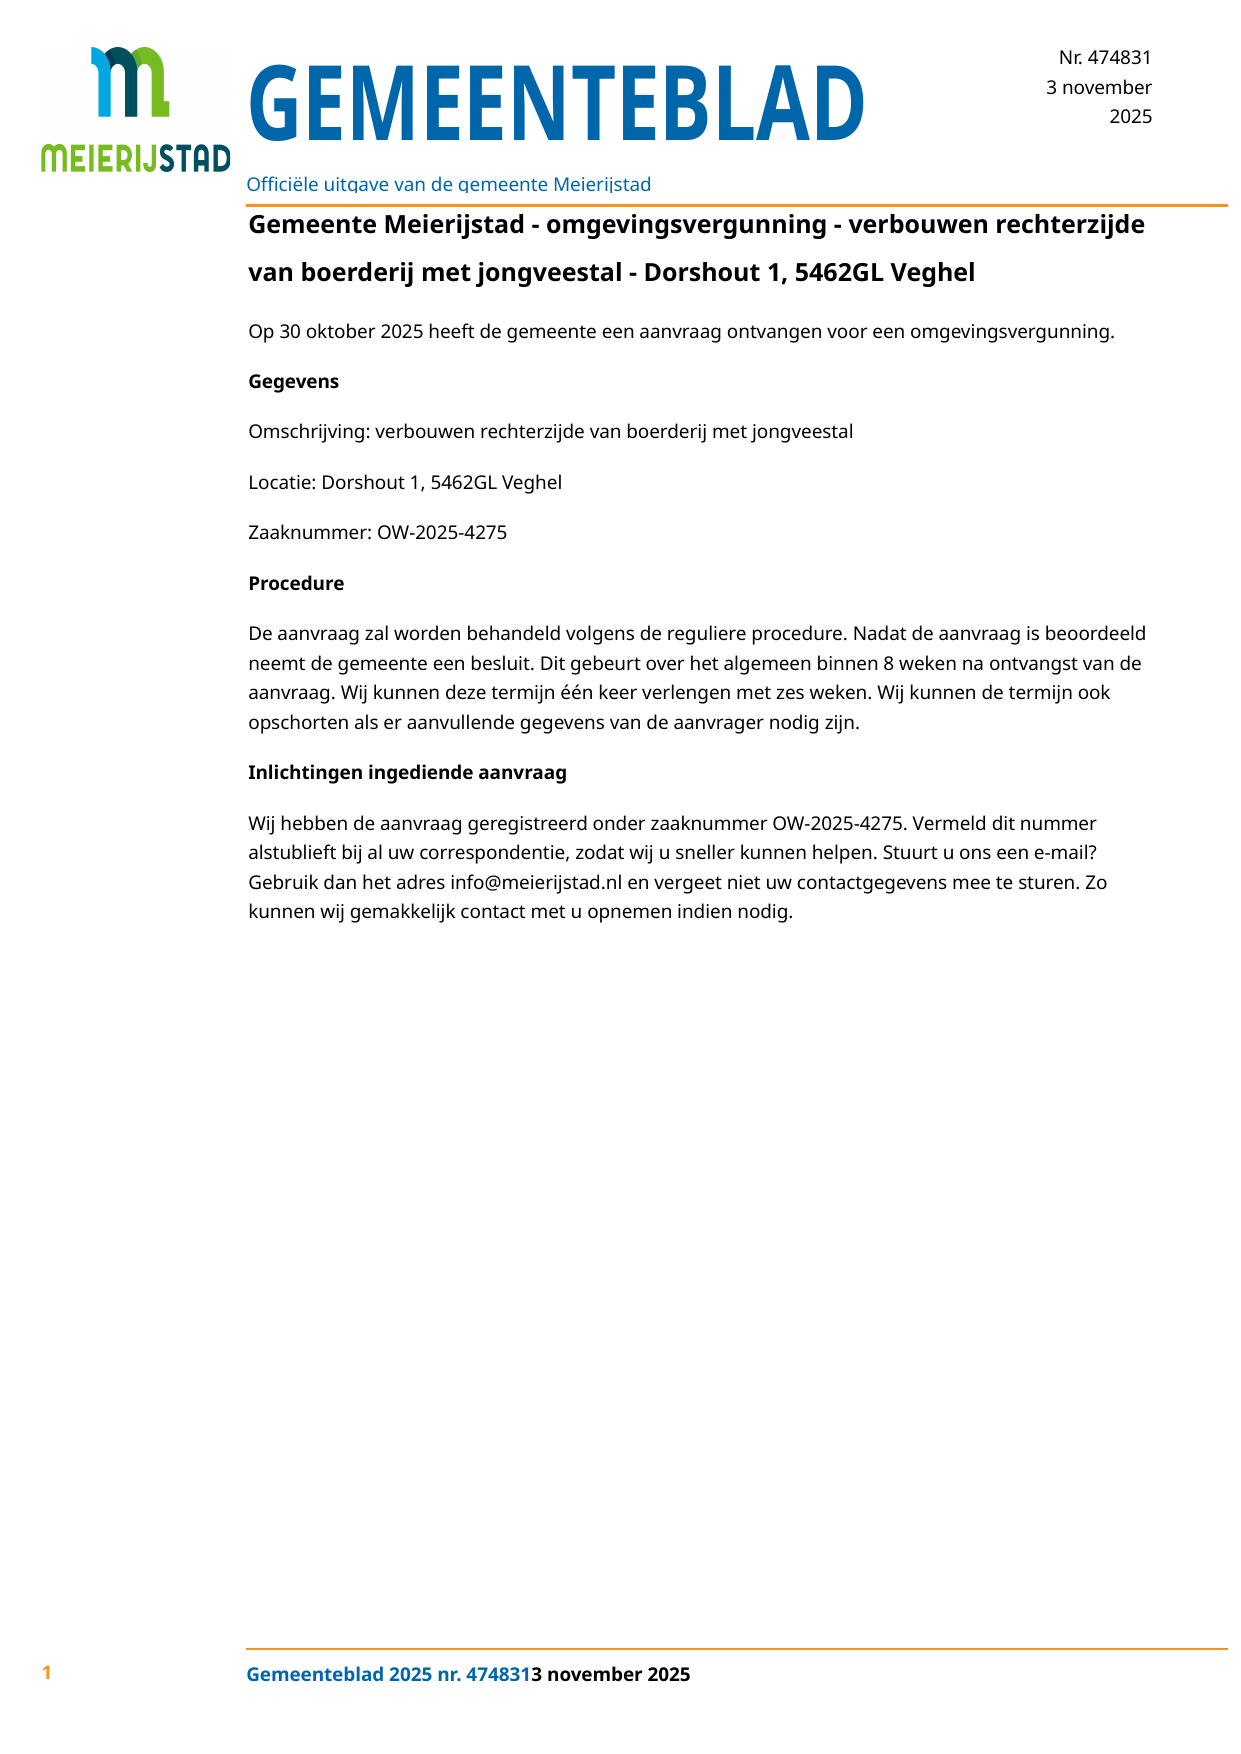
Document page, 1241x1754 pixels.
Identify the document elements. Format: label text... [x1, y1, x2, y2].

text Locatie: Dorshout 1, 5462GL Veghel [248, 469, 1152, 495]
text Inlichtingen ingediende aanvraag [248, 759, 1152, 785]
picture [41, 47, 231, 172]
text De aanvraag zal worden behandeld volgens de reguliere procedure. Nadat de aanvraag is beoordeeld neemt de gemeente een besluit. Dit gebeurt over het algemeen binnen 8 weken na ontvangst van de aanvraag. Wij kunnen deze termijn één keer verlengen met zes weken. Wij kunnen de termijn ook opschorten als er aanvullende gegevens van de aanvrager nodig zijn. [248, 620, 1152, 735]
text Procedure [248, 570, 1152, 596]
text Omschrijving: verbouwen rechterzijde van boerderij met jongveestal [248, 419, 1152, 444]
text Gegevens [248, 368, 1152, 394]
text Op 30 oktober 2025 heeft de gemeente een aanvraag ontvangen voor een omgevingsvergunning. [248, 318, 1152, 344]
text Gemeente Meierijstad - omgevingsvergunning - verbouwen rechterzijde van boerderij met jongveestal - Dorshout 1, 5462GL Veghel [248, 207, 1152, 288]
text Wij hebben de aanvraag geregistreerd onder zaaknummer OW-2025-4275. Vermeld dit nummer alstublieft bij al uw correspondentie, zodat wij u sneller kunnen helpen. Stuurt u ons een e-mail? Gebruik dan het adres info@meierijstad.nl en vergeet niet uw contactgegevens mee te sturen. Zo kunnen wij gemakkelijk contact met u opnemen indien nodig. [248, 810, 1152, 924]
text Zaaknummer: OW-2025-4275 [248, 519, 1152, 545]
